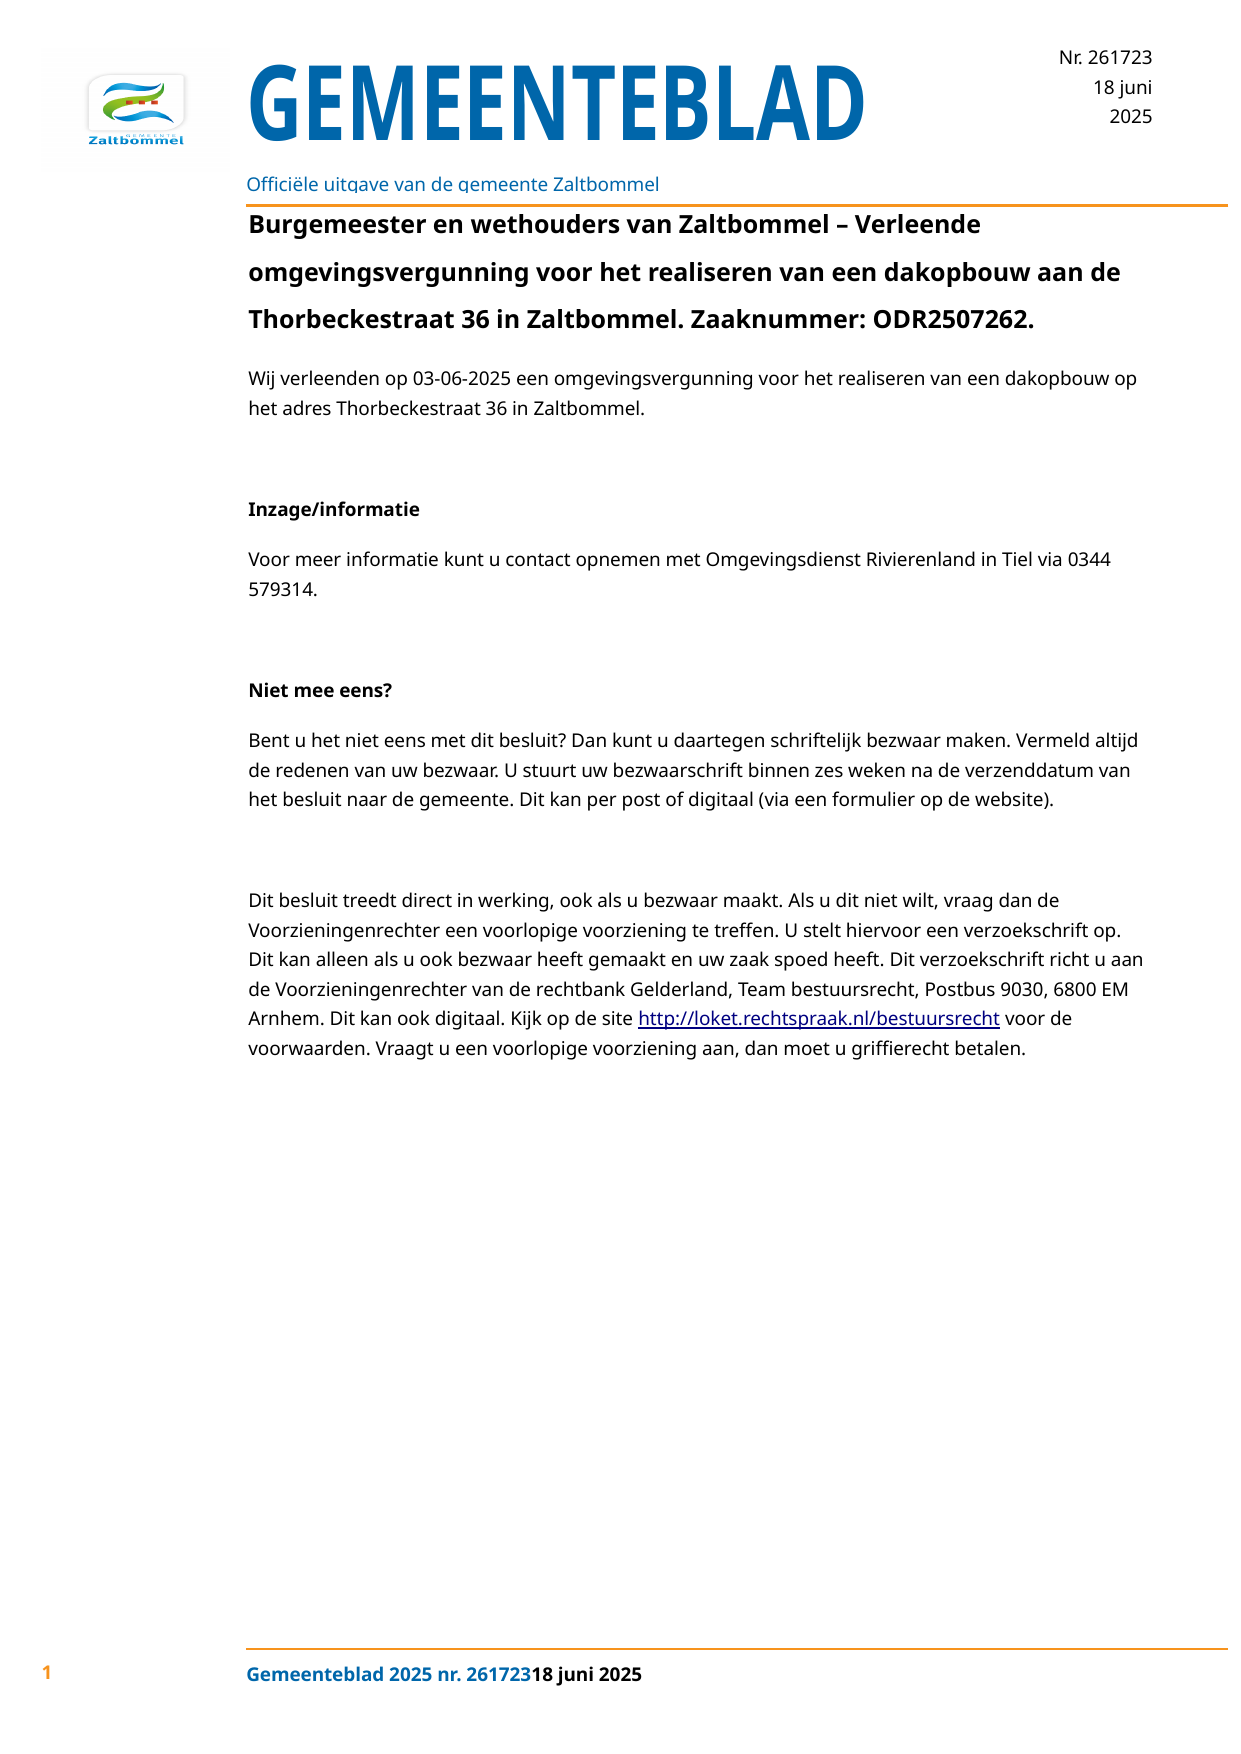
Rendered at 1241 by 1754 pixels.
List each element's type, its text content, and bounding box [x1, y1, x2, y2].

text Dit besluit treedt direct in werking, ook als u bezwaar maakt. Als u dit niet wilt, vraag dan de Voorzieningenrechter een voorlopige voorziening te treffen. U stelt hiervoor een verzoekschrift op. Dit kan alleen als u ook bezwaar heeft gemaakt en uw zaak spoed heeft. Dit verzoekschrift richt u aan de Voorzieningenrechter van de rechtbank Gelderland, Team bestuursrecht, Postbus 9030, 6800 EM Arnhem. Dit kan ook digitaal. Kijk op de site http://loket.rechtspraak.nl/bestuursrecht voor de voorwaarden. Vraagt u een voorlopige voorziening aan, dan moet u griffierecht betalen. [248, 887, 1152, 1061]
text Voor meer informatie kunt u contact opnemen met Omgevingsdienst Rivierenland in Tiel via 0344 579314. [248, 546, 1152, 602]
text Burgemeester en wethouders van Zaltbommel – Verleende omgevingsvergunning voor het realiseren van een dakopbouw aan de Thorbeckestraat 36 in Zaltbommel. Zaaknummer: ODR2507262. [248, 207, 1152, 336]
picture [41, 47, 231, 172]
text Niet mee eens? [248, 677, 1152, 702]
text Bent u het niet eens met dit besluit? Dan kunt u daartegen schriftelijk bezwaar maken. Vermeld altijd de redenen van uw bezwaar. U stuurt uw bezwaarschrift binnen zes weken na de verzenddatum van het besluit naar de gemeente. Dit kan per post of digitaal (via een formulier op de website). [248, 727, 1152, 812]
text Wij verleenden op 03-06-2025 een omgevingsvergunning voor het realiseren van een dakopbouw op het adres Thorbeckestraat 36 in Zaltbommel. [248, 366, 1152, 421]
text Inzage/informatie [248, 496, 1152, 522]
